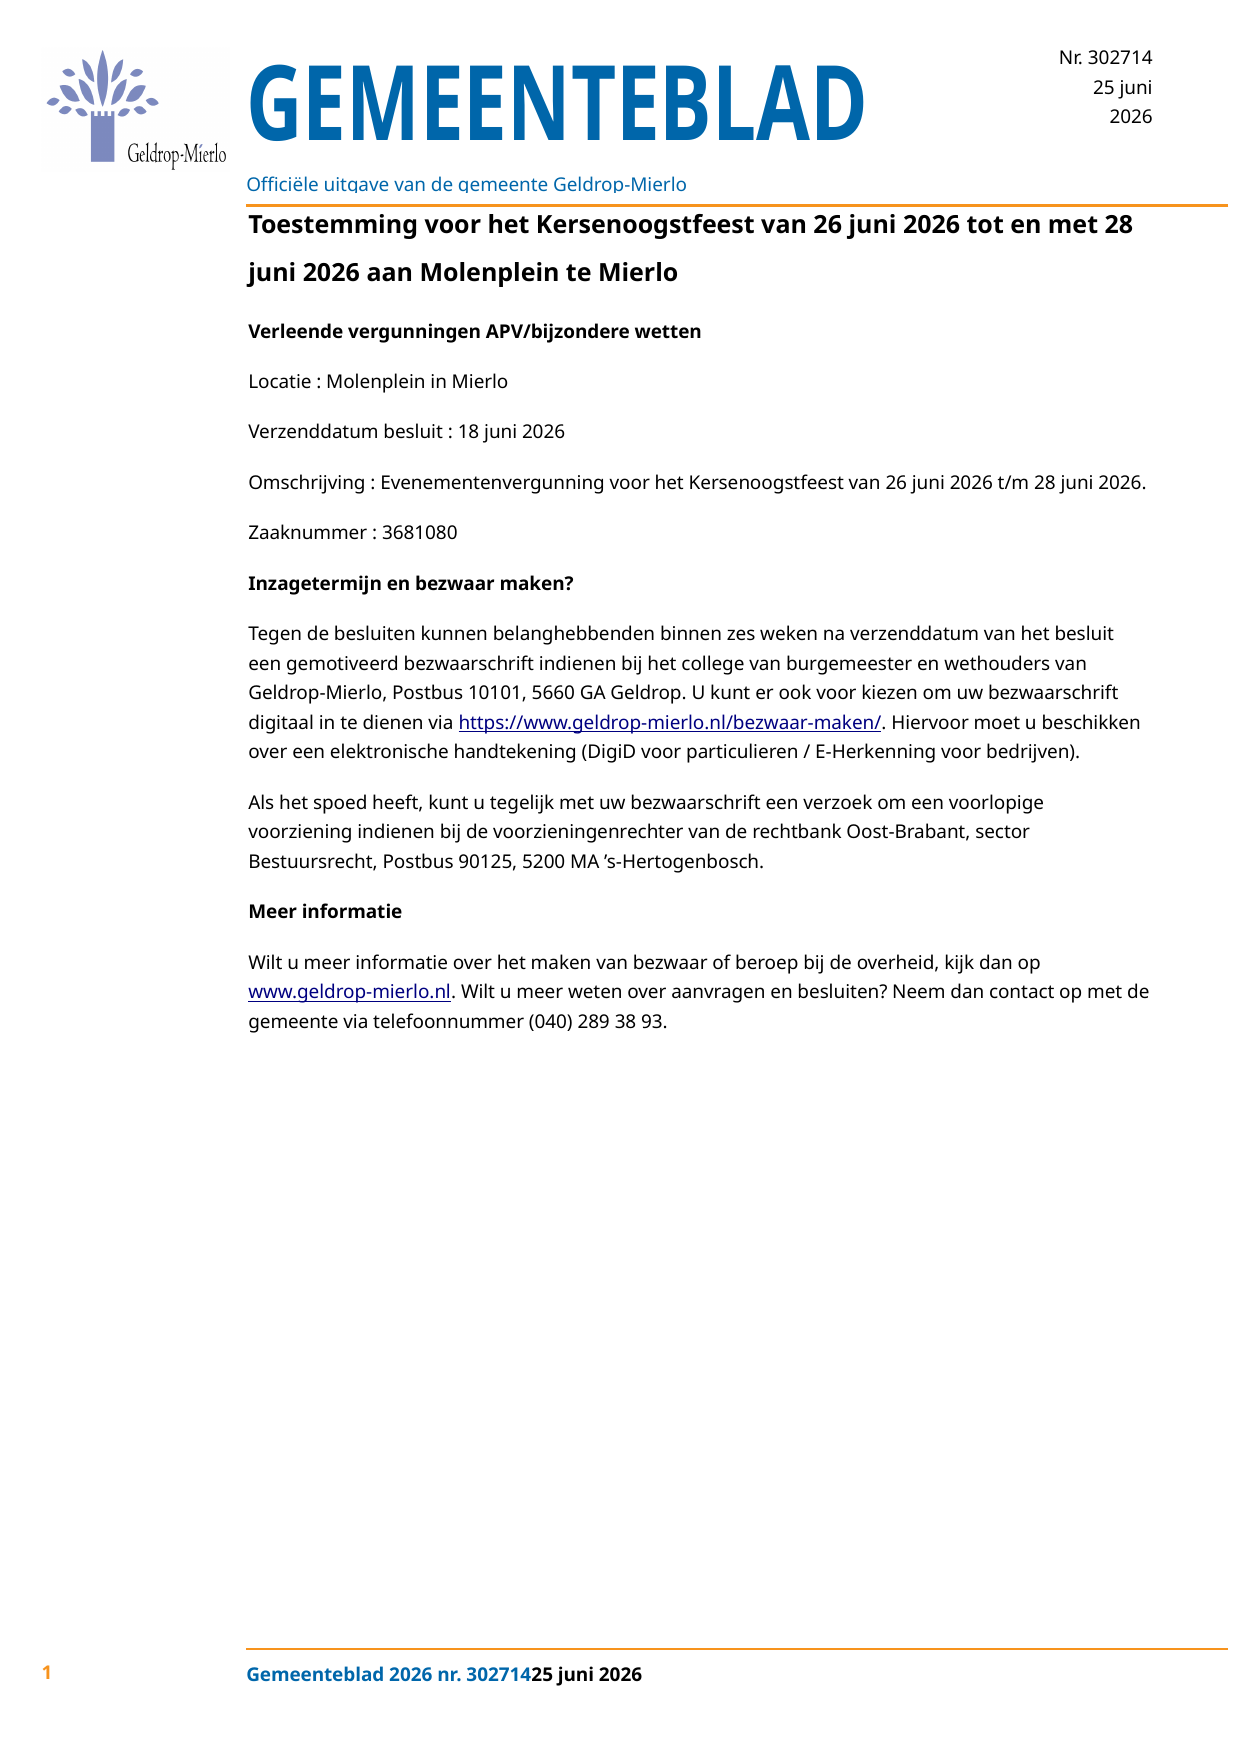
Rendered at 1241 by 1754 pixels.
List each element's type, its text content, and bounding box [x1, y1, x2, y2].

text Meer informatie [248, 899, 1152, 924]
picture [41, 47, 231, 172]
text Als het spoed heeft, kunt u tegelijk met uw bezwaarschrift een verzoek om een voorlopige voorziening indienen bij de voorzieningenrechter van de rechtbank Oost-Brabant, sector Bestuursrecht, Postbus 90125, 5200 MA ’s-Hertogenbosch. [248, 789, 1152, 874]
text Tegen de besluiten kunnen belanghebbenden binnen zes weken na verzenddatum van het besluit een gemotiveerd bezwaarschrift indienen bij het college van burgemeester en wethouders van Geldrop-Mierlo, Postbus 10101, 5660 GA Geldrop. U kunt er ook voor kiezen om uw bezwaarschrift digitaal in te dienen via https://www.geldrop-mierlo.nl/bezwaar-maken/. Hiervoor moet u beschikken over een elektronische handtekening (DigiD voor particulieren / E-Herkenning voor bedrijven). [248, 620, 1152, 764]
text Toestemming voor het Kersenoogstfeest van 26 juni 2026 tot en met 28 juni 2026 aan Molenplein te Mierlo [248, 207, 1152, 288]
text Zaaknummer : 3681080 [248, 519, 1152, 545]
text Inzagetermijn en bezwaar maken? [248, 570, 1152, 596]
text Verleende vergunningen APV/bijzondere wetten [248, 318, 1152, 344]
text Wilt u meer informatie over het maken van bezwaar of beroep bij de overheid, kijk dan op www.geldrop-mierlo.nl. Wilt u meer weten over aanvragen en besluiten? Neem dan contact op met de gemeente via telefoonnummer (040) 289 38 93. [248, 949, 1152, 1034]
text Omschrijving : Evenementenvergunning voor het Kersenoogstfeest van 26 juni 2026 t/m 28 juni 2026. [248, 469, 1152, 495]
text Locatie : Molenplein in Mierlo [248, 368, 1152, 394]
text Verzenddatum besluit : 18 juni 2026 [248, 419, 1152, 444]
